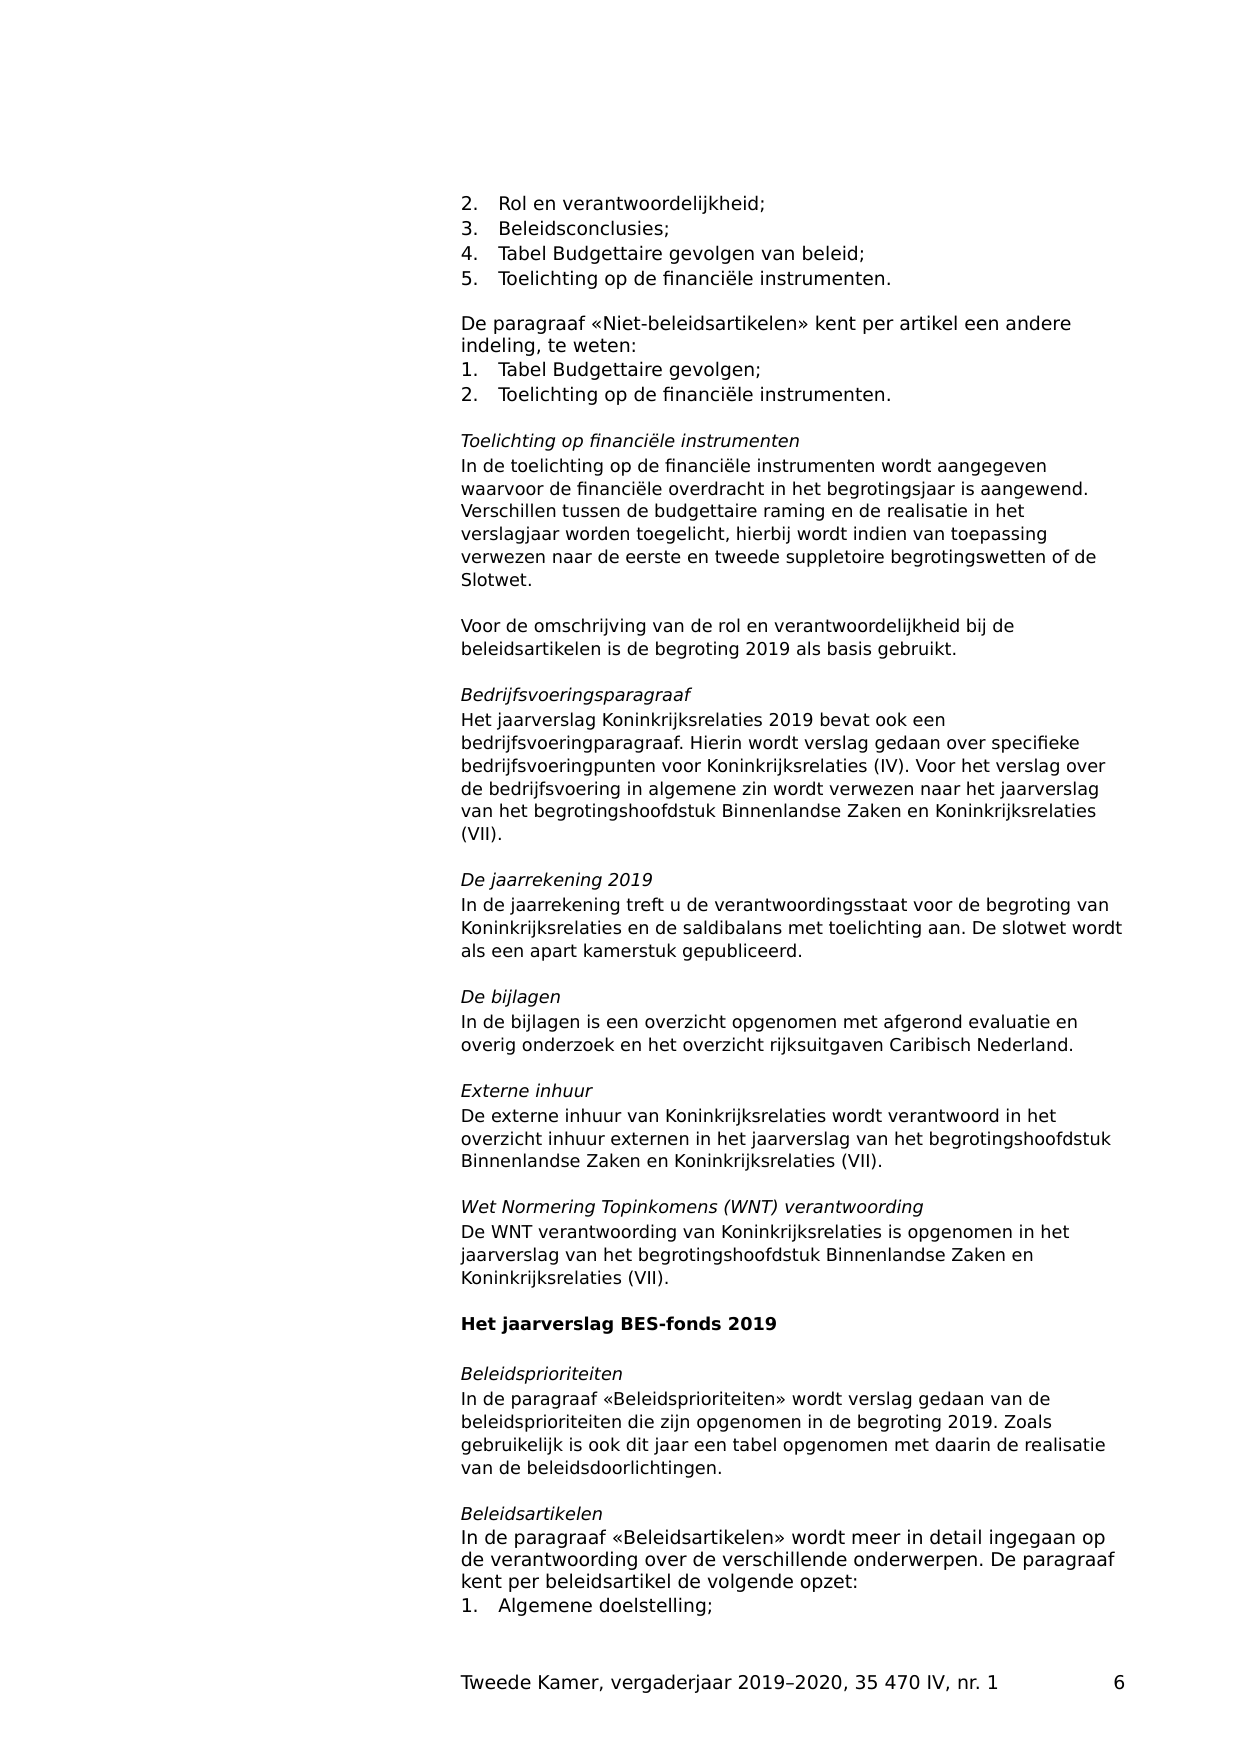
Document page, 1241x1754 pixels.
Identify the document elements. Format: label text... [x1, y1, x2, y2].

text Toelichting op financiële instrumenten [461, 429, 1125, 452]
text In de toelichting op de financiële instrumenten wordt aangegeven waarvoor de financiële overdracht in het begrotingsjaar is aangewend. Verschillen tussen de budgettaire raming en de realisatie in het verslagjaar worden toegelicht, hierbij wordt indien van toepassing verwezen naar de eerste en tweede suppletoire begrotingswetten of de Slotwet. [461, 454, 1125, 591]
text De bijlagen [461, 985, 1125, 1008]
text De jaarrekening 2019 [461, 868, 1125, 891]
list Tabel Budgettaire gevolgen; [461, 357, 1125, 382]
text Bedrijfsvoeringsparagraaf [461, 683, 1125, 706]
text Beleidsartikelen [461, 1502, 1125, 1524]
text De externe inhuur van Koninkrijksrelaties wordt verantwoord in het overzicht inhuur externen in het jaarverslag van het begrotingshoofdstuk Binnenlandse Zaken en Koninkrijksrelaties (VII). [461, 1104, 1125, 1172]
text Externe inhuur [461, 1079, 1125, 1102]
text In de paragraaf «Beleidsprioriteiten» wordt verslag gedaan van de beleidsprioriteiten die zijn opgenomen in de begroting 2019. Zoals gebruikelijk is ook dit jaar een tabel opgenomen met daarin de realisatie van de beleidsdoorlichtingen. [461, 1387, 1125, 1479]
text Voor de omschrijving van de rol en verantwoordelijkheid bij de beleidsartikelen is de begroting 2019 als basis gebruikt. [461, 614, 1125, 660]
text De paragraaf «Niet-beleidsartikelen» kent per artikel een andere indeling, te weten: [461, 313, 1125, 357]
list Rol en verantwoordelijkheid; [461, 191, 1125, 216]
text In de jaarrekening treft u de verantwoordingsstaat voor de begroting van Koninkrijksrelaties en de saldibalans met toelichting aan. De slotwet wordt als een apart kamerstuk gepubliceerd. [461, 893, 1125, 962]
text In de bijlagen is een overzicht opgenomen met afgerond evaluatie en overig onderzoek en het overzicht rijksuitgaven Caribisch Nederland. [461, 1010, 1125, 1056]
text Het jaarverslag BES-fonds 2019 [461, 1312, 1125, 1335]
text In de paragraaf «Beleidsartikelen» wordt meer in detail ingegaan op de verantwoording over de verschillende onderwerpen. De paragraaf kent per beleidsartikel de volgende opzet: [461, 1527, 1125, 1592]
list Algemene doelstelling; [461, 1592, 1125, 1617]
text De WNT verantwoording van Koninkrijksrelaties is opgenomen in het jaarverslag van het begrotingshoofdstuk Binnenlandse Zaken en Koninkrijksrelaties (VII). [461, 1220, 1125, 1289]
text Beleidsprioriteiten [461, 1362, 1125, 1385]
list Tabel Budgettaire gevolgen van beleid; [461, 241, 1125, 266]
list Toelichting op de financiële instrumenten. [461, 382, 1125, 407]
list Beleidsconclusies; [461, 216, 1125, 241]
list Toelichting op de financiële instrumenten. [461, 266, 1125, 291]
text Wet Normering Topinkomens (WNT) verantwoording [461, 1195, 1125, 1218]
text Het jaarverslag Koninkrijksrelaties 2019 bevat ook een bedrijfsvoeringparagraaf. Hierin wordt verslag gedaan over specifieke bedrijfsvoeringpunten voor Koninkrijksrelaties (IV). Voor het verslag over de bedrijfsvoering in algemene zin wordt verwezen naar het jaarverslag van het begrotingshoofdstuk Binnenlandse Zaken en Koninkrijksrelaties (VII). [461, 708, 1125, 845]
